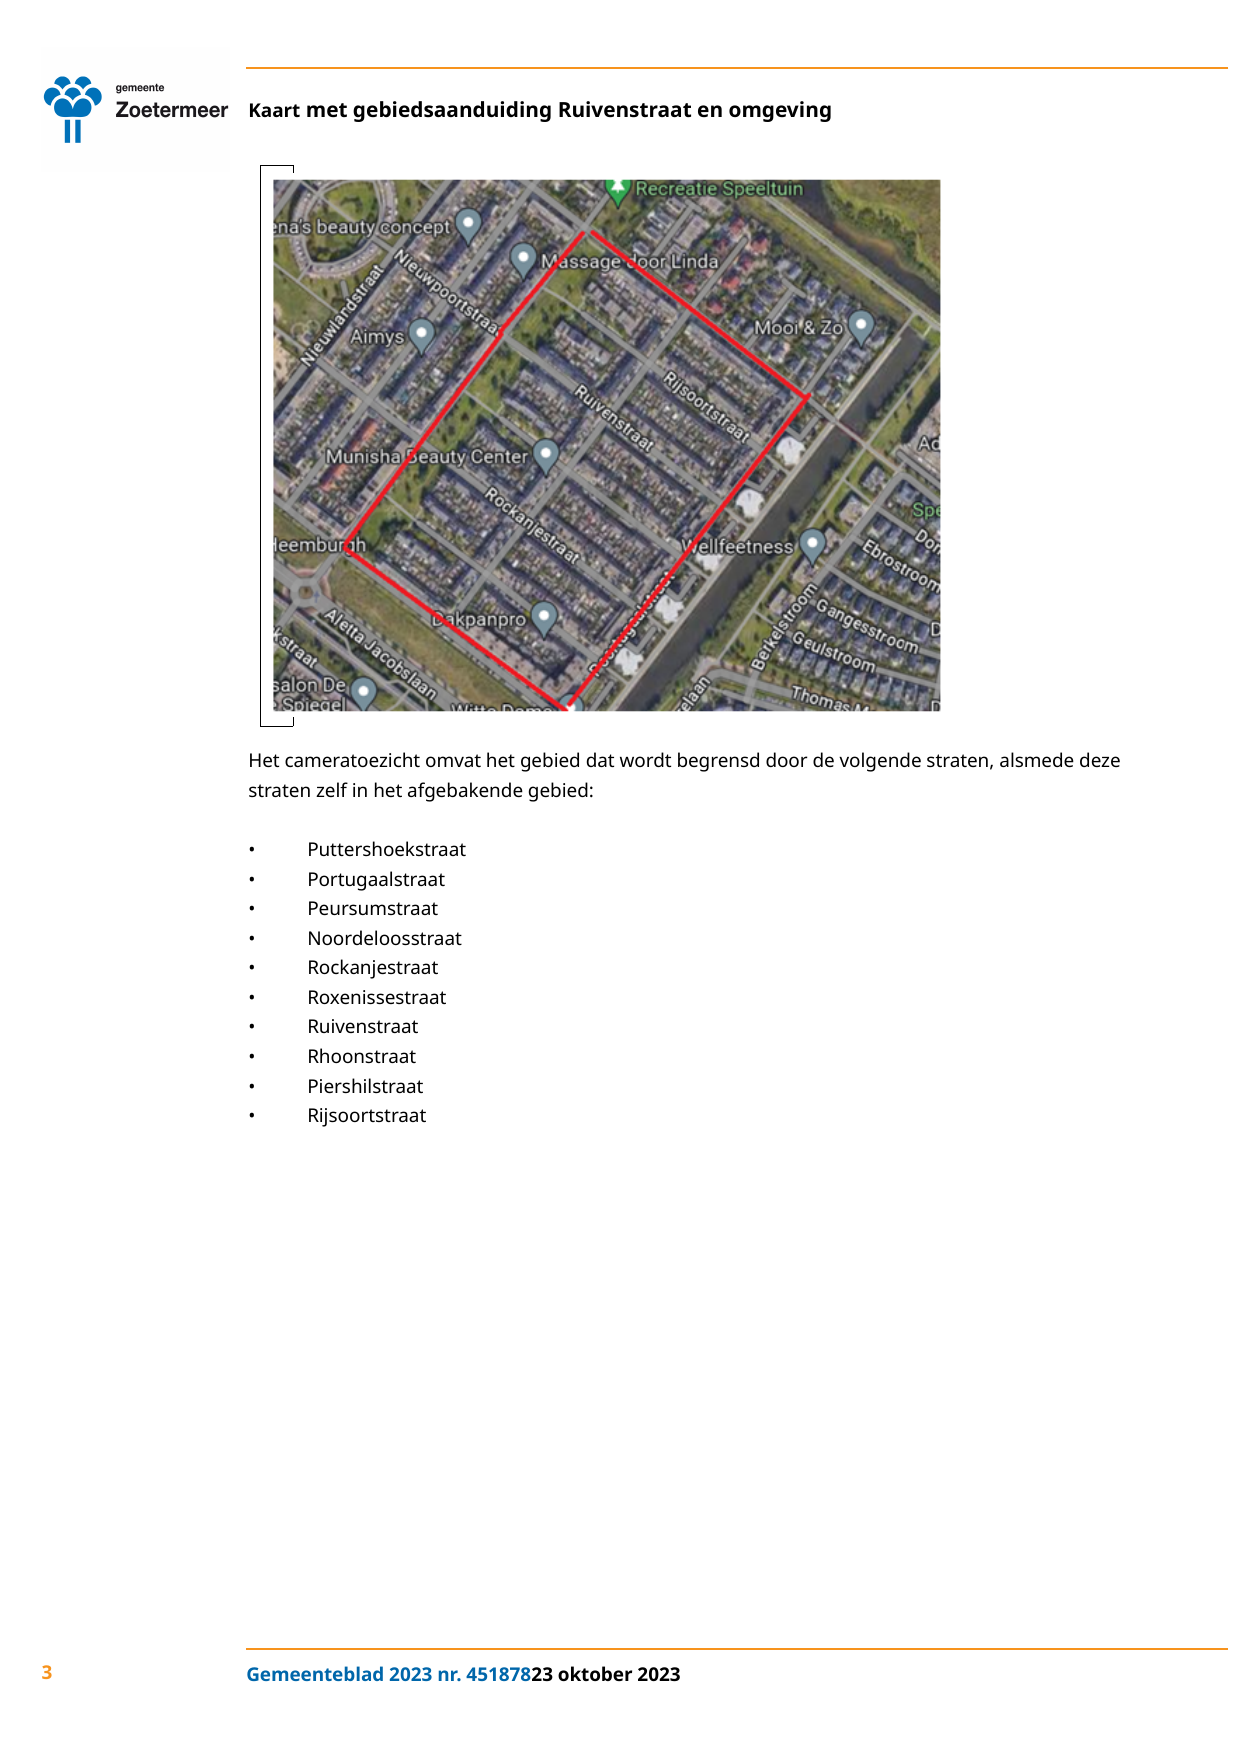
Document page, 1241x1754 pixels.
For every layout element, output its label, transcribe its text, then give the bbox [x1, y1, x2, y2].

text Kaart met gebiedsaanduiding Ruivenstraat en omgeving [248, 95, 1152, 123]
list Rhoonstraat [248, 1043, 1152, 1069]
list Puttershoekstraat [248, 836, 1152, 862]
list Noordeloosstraat [248, 925, 1152, 951]
list Ruivenstraat [248, 1014, 1152, 1039]
list Roxenissestraat [248, 984, 1152, 1010]
picture [41, 47, 231, 172]
list Peursumstraat [248, 895, 1152, 921]
list Portugaalstraat [248, 866, 1152, 891]
picture [268, 173, 948, 717]
list Piershilstraat [248, 1073, 1152, 1098]
text Het cameratoezicht omvat het gebied dat wordt begrensd door de volgende straten, alsmede deze straten zelf in het afgebakende gebied: [248, 747, 1152, 803]
list Rockanjestraat [248, 954, 1152, 980]
list Rijsoortstraat [248, 1102, 1152, 1128]
